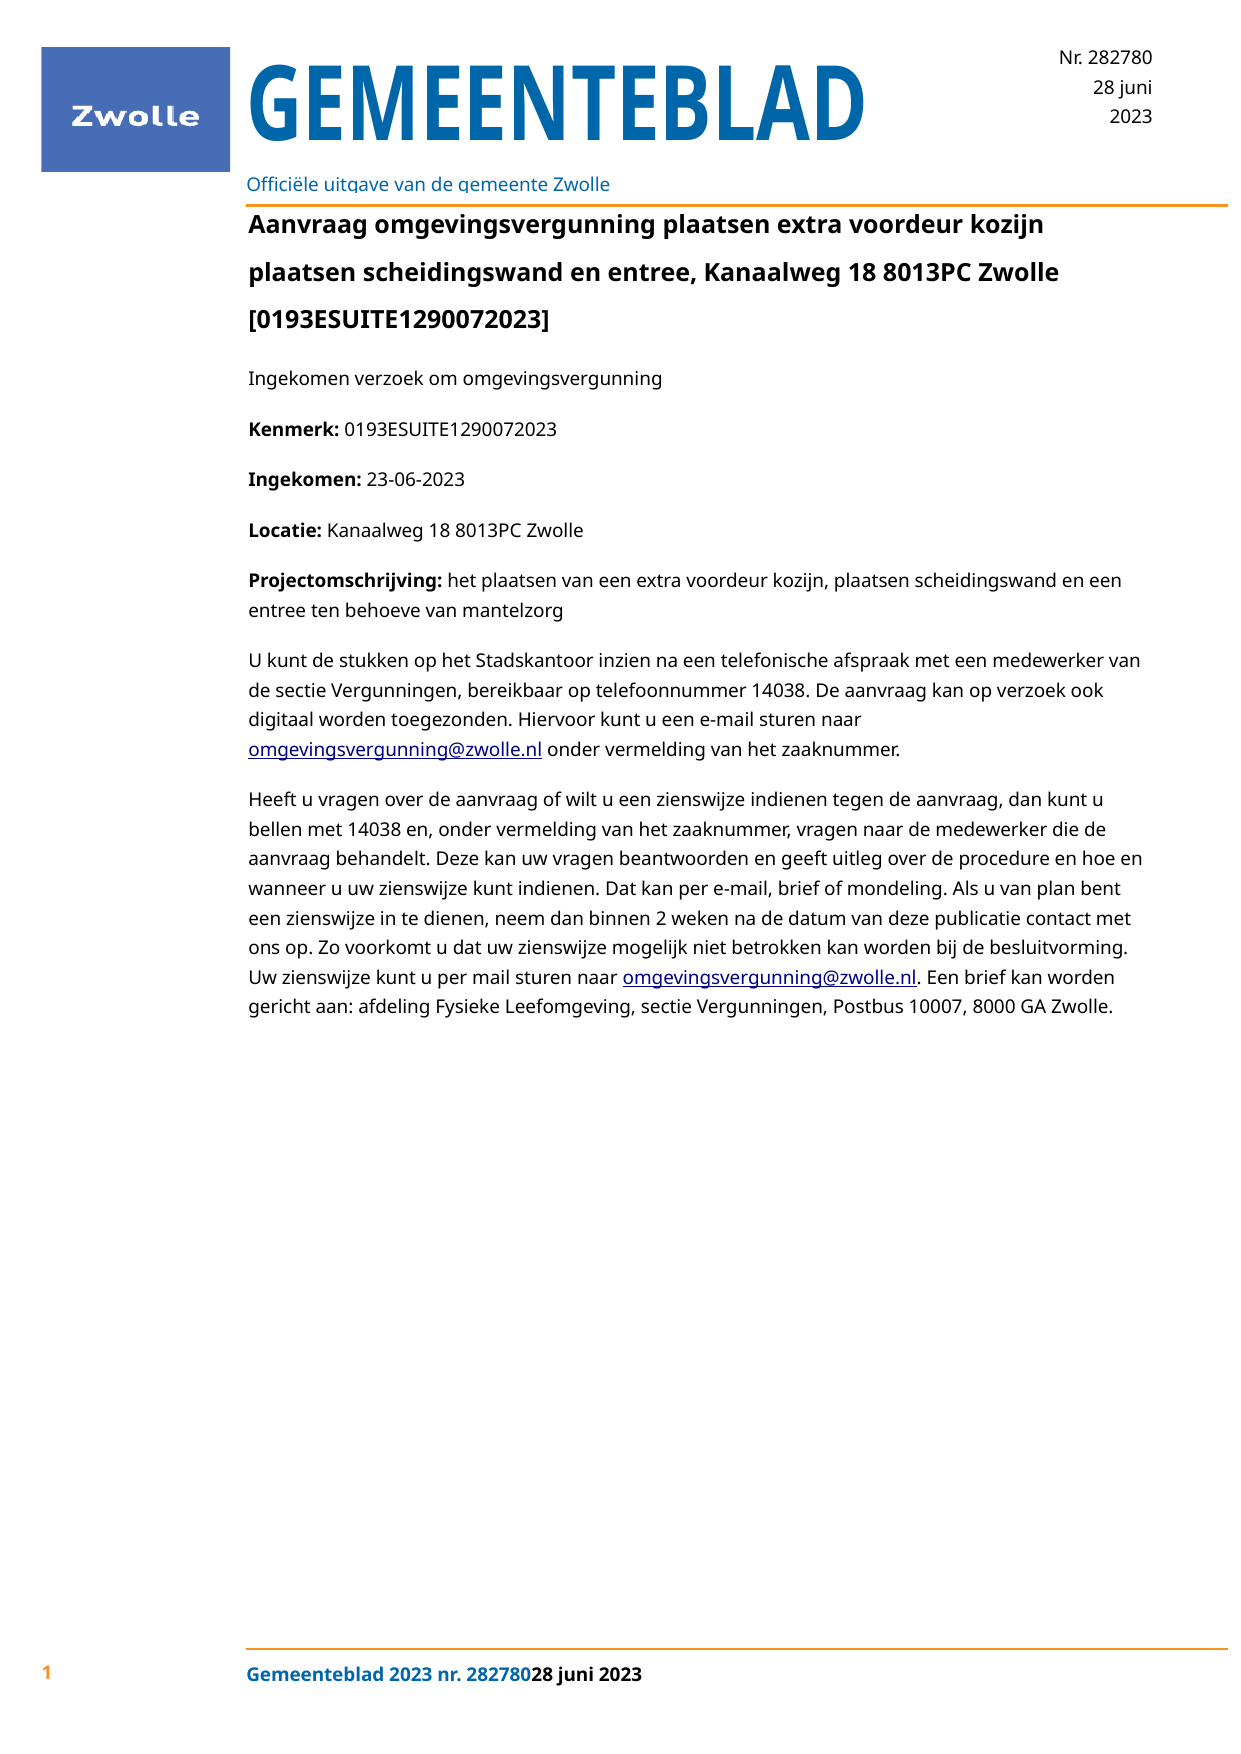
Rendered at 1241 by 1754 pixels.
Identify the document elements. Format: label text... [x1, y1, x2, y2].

picture [41, 47, 231, 172]
text Locatie: Kanaalweg 18 8013PC Zwolle [248, 517, 1152, 542]
text Aanvraag omgevingsvergunning plaatsen extra voordeur kozijn plaatsen scheidingswand en entree, Kanaalweg 18 8013PC Zwolle [0193ESUITE1290072023] [248, 207, 1152, 336]
text Ingekomen verzoek om omgevingsvergunning [248, 366, 1152, 391]
text Projectomschrijving: het plaatsen van een extra voordeur kozijn, plaatsen scheidingswand en een entree ten behoeve van mantelzorg [248, 567, 1152, 622]
text U kunt de stukken op het Stadskantoor inzien na een telefonische afspraak met een medewerker van de sectie Vergunningen, bereikbaar op telefoonnummer 14038. De aanvraag kan op verzoek ook digitaal worden toegezonden. Hiervoor kunt u een e-mail sturen naar omgevingsvergunning@zwolle.nl onder vermelding van het zaaknummer. [248, 647, 1152, 762]
text Kenmerk: 0193ESUITE1290072023 [248, 416, 1152, 442]
text Ingekomen: 23-06-2023 [248, 466, 1152, 492]
text Heeft u vragen over de aanvraag of wilt u een zienswijze indienen tegen de aanvraag, dan kunt u bellen met 14038 en, onder vermelding van het zaaknummer, vragen naar de medewerker die de aanvraag behandelt. Deze kan uw vragen beantwoorden en geeft uitleg over de procedure en hoe en wanneer u uw zienswijze kunt indienen. Dat kan per e-mail, brief of mondeling. Als u van plan bent een zienswijze in te dienen, neem dan binnen 2 weken na de datum van deze publicatie contact met ons op. Zo voorkomt u dat uw zienswijze mogelijk niet betrokken kan worden bij de besluitvorming. Uw zienswijze kunt u per mail sturen naar omgevingsvergunning@zwolle.nl. Een brief kan worden gericht aan: afdeling Fysieke Leefomgeving, sectie Vergunningen, Postbus 10007, 8000 GA Zwolle. [248, 786, 1152, 1019]
